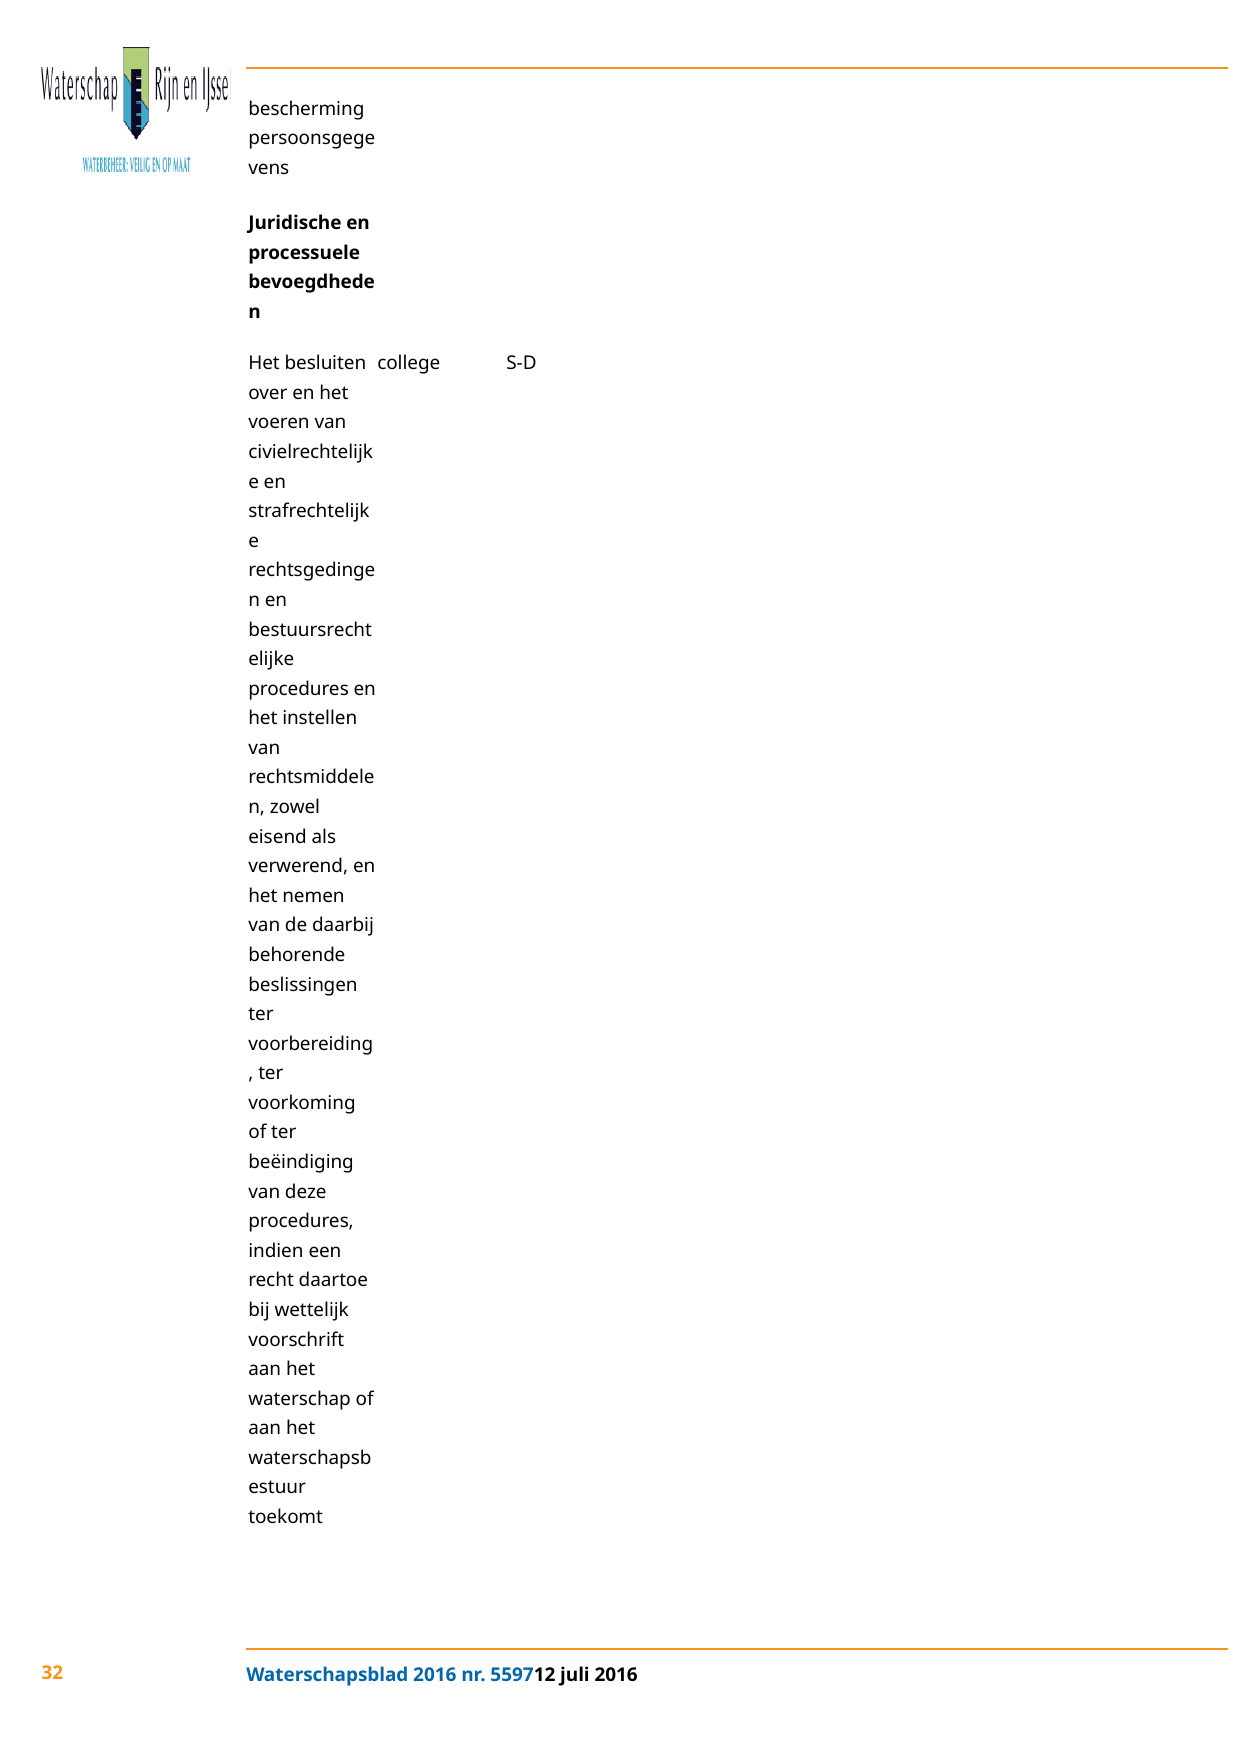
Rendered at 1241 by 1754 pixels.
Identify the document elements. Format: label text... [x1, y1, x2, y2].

table_cell [377, 209, 506, 324]
table_cell [1023, 324, 1152, 349]
table_cell [635, 95, 764, 209]
table_cell [506, 95, 635, 209]
table_cell [894, 350, 1022, 1558]
table_cell Het besluiten over en het voeren van civielrechtelijke en strafrechtelijke rechtsgedingen en bestuursrechtelijke procedures en het instellen van rechtsmiddelen, zowel eisend als verwerend, en het nemen van de daarbij behorende beslissingen ter voorbereiding, ter voorkoming of ter beëindiging van deze procedures, indien een recht daartoe bij wettelijk voorschrift aan het waterschap of aan het waterschapsbestuur toekomt [248, 350, 377, 1558]
table_cell Juridische en processuele bevoegdheden [248, 209, 377, 324]
table_cell [248, 324, 377, 349]
table_cell [635, 209, 764, 324]
table_cell [764, 350, 893, 1558]
table_cell [1023, 95, 1152, 209]
table_cell [635, 350, 764, 1558]
table_cell [506, 209, 635, 324]
table_cell [1023, 209, 1152, 324]
table_cell S-D [506, 350, 635, 1558]
table_cell [377, 324, 506, 349]
table_cell [894, 95, 1022, 209]
table_cell [377, 95, 506, 209]
table_cell [1023, 350, 1152, 1558]
table_cell [894, 209, 1022, 324]
table_cell [764, 209, 893, 324]
picture [41, 47, 231, 172]
table_cell [635, 324, 764, 349]
table_cell [506, 324, 635, 349]
table_cell bescherming persoonsgegevens [248, 95, 377, 209]
table_cell [764, 324, 893, 349]
table_cell [764, 95, 893, 209]
table_cell college [377, 350, 506, 1558]
table_cell [894, 324, 1022, 349]
